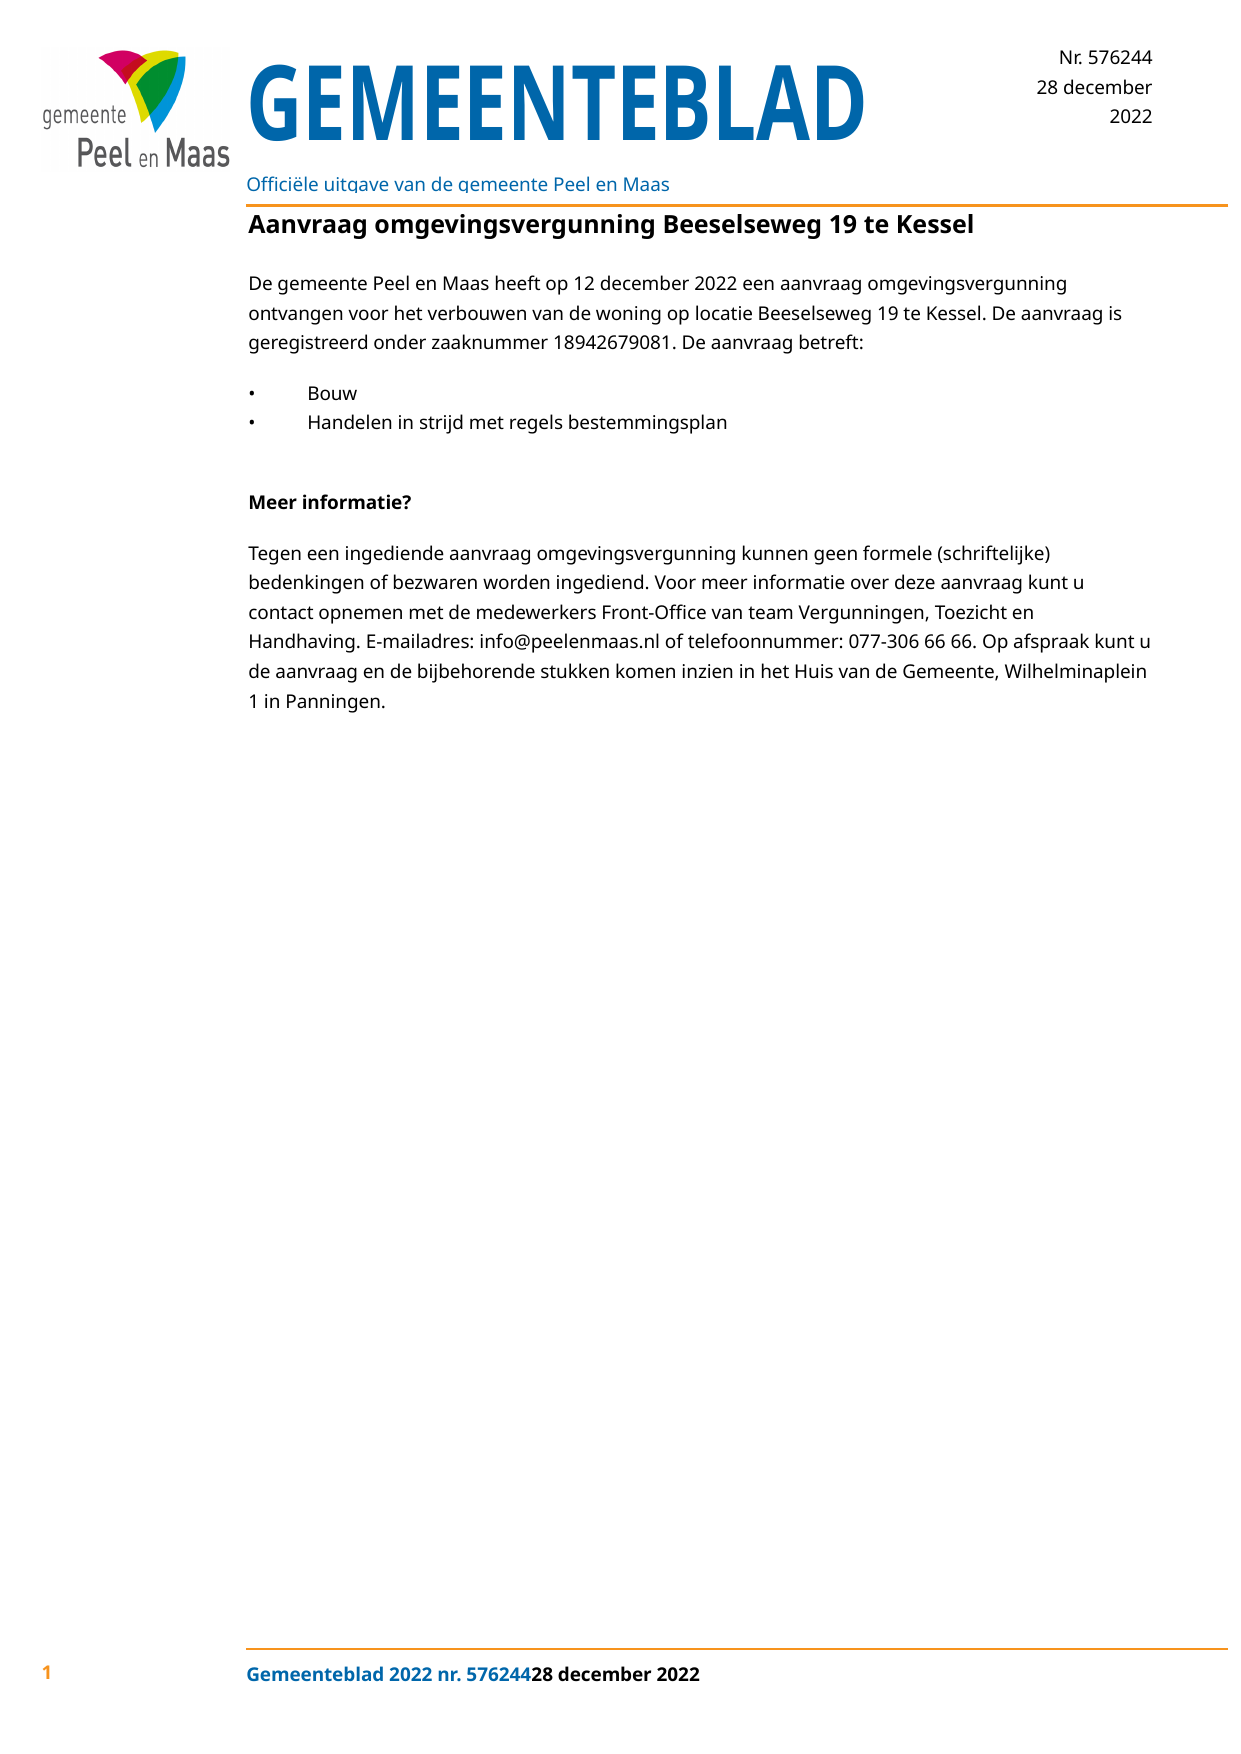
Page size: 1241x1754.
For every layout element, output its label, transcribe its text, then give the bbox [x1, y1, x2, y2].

text Meer informatie? [248, 489, 1152, 515]
text Tegen een ingediende aanvraag omgevingsvergunning kunnen geen formele (schriftelijke) bedenkingen of bezwaren worden ingediend. Voor meer informatie over deze aanvraag kunt u contact opnemen met de medewerkers Front-Office van team Vergunningen, Toezicht en Handhaving. E-mailadres: info@peelenmaas.nl of telefoonnummer: 077-306 66 66. Op afspraak kunt u de aanvraag en de bijbehorende stukken komen inzien in het Huis van de Gemeente, Wilhelminaplein 1 in Panningen. [248, 540, 1152, 713]
picture [41, 47, 231, 172]
list Handelen in strijd met regels bestemmingsplan [248, 409, 1152, 435]
list Bouw [248, 380, 1152, 406]
text Aanvraag omgevingsvergunning Beeselseweg 19 te Kessel [248, 207, 1152, 241]
text De gemeente Peel en Maas heeft op 12 december 2022 een aanvraag omgevingsvergunning ontvangen voor het verbouwen van de woning op locatie Beeselseweg 19 te Kessel. De aanvraag is geregistreerd onder zaaknummer 18942679081. De aanvraag betreft: [248, 270, 1152, 355]
